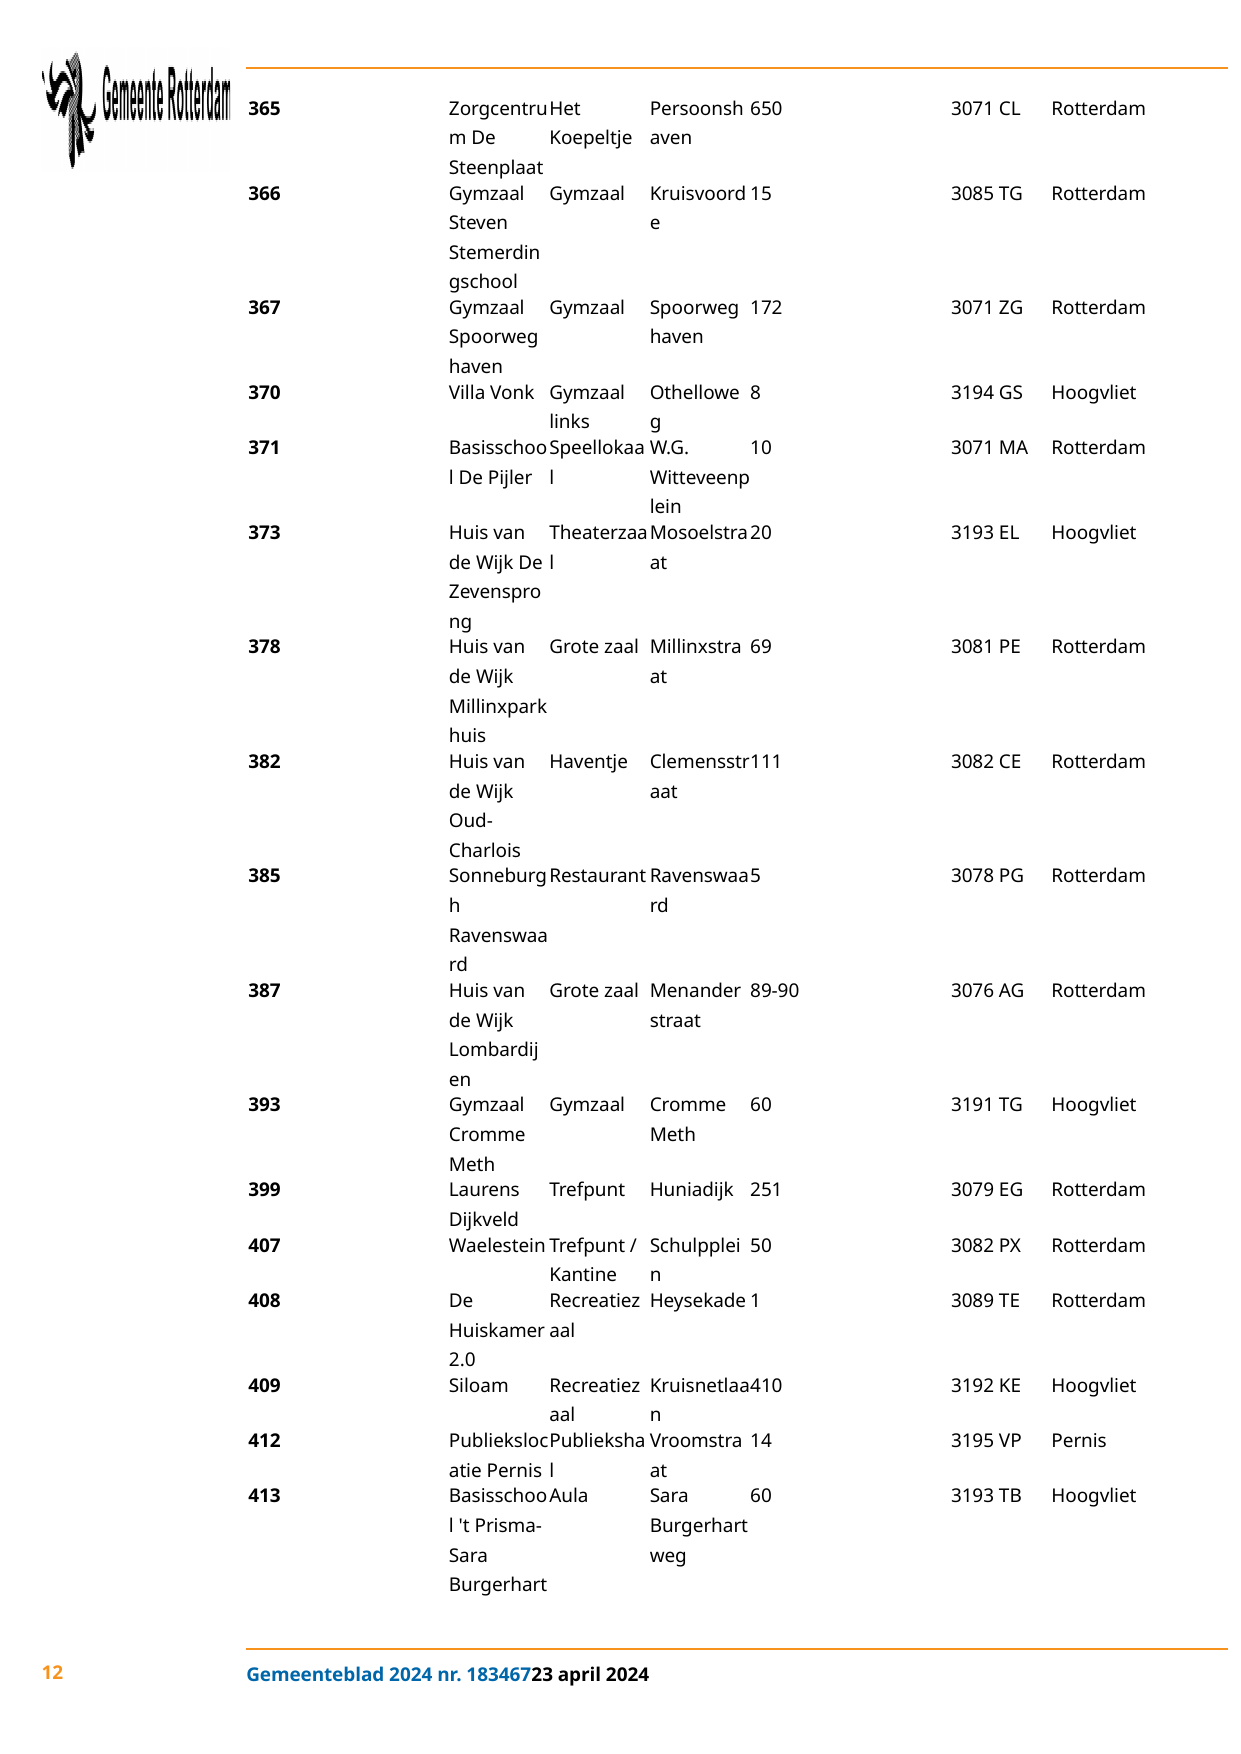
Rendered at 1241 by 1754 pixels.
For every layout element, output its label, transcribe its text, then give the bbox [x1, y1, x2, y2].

table_cell Grote zaal [549, 634, 649, 748]
table_cell Hoogvliet [1051, 519, 1152, 634]
table_cell 20 [750, 519, 850, 634]
table_cell 378 [248, 634, 348, 748]
table_cell Grote zaal [549, 977, 649, 1092]
table_cell Recreatiezaal [549, 1372, 649, 1427]
table_cell Gymzaal [549, 180, 649, 294]
table_cell Huniadijk [650, 1177, 750, 1232]
table_cell Rotterdam [1051, 977, 1152, 1092]
table_cell 60 [750, 1483, 850, 1597]
table_cell De Huiskamer 2.0 [449, 1287, 549, 1372]
table_cell 251 [750, 1177, 850, 1232]
table_cell Het Koepeltje [549, 95, 649, 180]
table_cell [850, 863, 951, 977]
table_cell 413 [248, 1483, 348, 1597]
table_cell Speellokaal [549, 434, 649, 519]
table_cell 172 [750, 294, 850, 379]
table_cell Rotterdam [1051, 748, 1152, 863]
table_cell [850, 1372, 951, 1427]
table_cell Villa Vonk [449, 379, 549, 434]
table_cell Kruisnetlaan [650, 1372, 750, 1427]
table_cell 410 [750, 1372, 850, 1427]
table_cell Clemensstraat [650, 748, 750, 863]
table_cell Gymzaal [549, 294, 649, 379]
table_cell Gymzaal links [549, 379, 649, 434]
table_cell [348, 434, 449, 519]
table_cell 408 [248, 1287, 348, 1372]
table_cell [348, 379, 449, 434]
table_cell Cromme Meth [650, 1092, 750, 1177]
table_cell [850, 1092, 951, 1177]
table_cell 385 [248, 863, 348, 977]
table_cell 3193 EL [951, 519, 1051, 634]
table_cell [348, 1372, 449, 1427]
table_cell [850, 634, 951, 748]
table_cell [850, 180, 951, 294]
table_cell 3194 GS [951, 379, 1051, 434]
table_cell 50 [750, 1232, 850, 1287]
table_cell 3071 CL [951, 95, 1051, 180]
table_cell 3079 EG [951, 1177, 1051, 1232]
table_cell Othelloweg [650, 379, 750, 434]
table_cell 3089 TE [951, 1287, 1051, 1372]
table_cell Trefpunt [549, 1177, 649, 1232]
table_cell Menanderstraat [650, 977, 750, 1092]
table_cell 3082 PX [951, 1232, 1051, 1287]
table_cell [850, 748, 951, 863]
table_cell Hoogvliet [1051, 1483, 1152, 1597]
table_cell Huis van de Wijk Lombardijen [449, 977, 549, 1092]
table_cell Basisschool De Pijler [449, 434, 549, 519]
table_cell Rotterdam [1051, 95, 1152, 180]
table_cell 111 [750, 748, 850, 863]
table_cell Huis van de Wijk Millinxparkhuis [449, 634, 549, 748]
table_cell Schulpplein [650, 1232, 750, 1287]
table_cell 14 [750, 1428, 850, 1483]
table_cell 89-90 [750, 977, 850, 1092]
table_cell 371 [248, 434, 348, 519]
table_cell Gymzaal Cromme Meth [449, 1092, 549, 1177]
table_cell [348, 1177, 449, 1232]
table_cell Rotterdam [1051, 863, 1152, 977]
table_cell Sonneburgh Ravenswaard [449, 863, 549, 977]
table_cell 382 [248, 748, 348, 863]
table_cell Trefpunt / Kantine [549, 1232, 649, 1287]
table_cell Hoogvliet [1051, 1092, 1152, 1177]
table_cell Rotterdam [1051, 434, 1152, 519]
table_cell 3193 TB [951, 1483, 1051, 1597]
table_cell Mosoelstraat [650, 519, 750, 634]
table_cell [348, 1428, 449, 1483]
table_cell [850, 1177, 951, 1232]
table_cell 370 [248, 379, 348, 434]
table_cell [850, 379, 951, 434]
table_cell Laurens Dijkveld [449, 1177, 549, 1232]
table_cell Publiekshal [549, 1428, 649, 1483]
table_cell [850, 1232, 951, 1287]
table_cell 387 [248, 977, 348, 1092]
table_cell 3195 VP [951, 1428, 1051, 1483]
table_cell 409 [248, 1372, 348, 1427]
table_cell Rotterdam [1051, 1177, 1152, 1232]
table_cell 3191 TG [951, 1092, 1051, 1177]
table_cell Hoogvliet [1051, 1372, 1152, 1427]
table_cell 3078 PG [951, 863, 1051, 977]
table_cell 366 [248, 180, 348, 294]
table_cell Rotterdam [1051, 180, 1152, 294]
table_cell 3071 MA [951, 434, 1051, 519]
table_cell [348, 1232, 449, 1287]
table_cell 3082 CE [951, 748, 1051, 863]
table_cell [850, 1483, 951, 1597]
table_cell W.G. Witteveenplein [650, 434, 750, 519]
table_cell Hoogvliet [1051, 379, 1152, 434]
table_cell 373 [248, 519, 348, 634]
table_cell 399 [248, 1177, 348, 1232]
table_cell 407 [248, 1232, 348, 1287]
table_cell Recreatiezaal [549, 1287, 649, 1372]
table_cell Vroomstraat [650, 1428, 750, 1483]
table_cell [850, 519, 951, 634]
table_cell Haventje [549, 748, 649, 863]
table_cell 3085 TG [951, 180, 1051, 294]
table_cell Waelestein [449, 1232, 549, 1287]
table_cell Sara Burgerhartweg [650, 1483, 750, 1597]
table_cell Rotterdam [1051, 1232, 1152, 1287]
table_cell Kruisvoorde [650, 180, 750, 294]
table_cell Huis van de Wijk Oud-Charlois [449, 748, 549, 863]
table_cell 365 [248, 95, 348, 180]
table_cell 650 [750, 95, 850, 180]
table_cell 1 [750, 1287, 850, 1372]
table_cell Basisschool 't Prisma- Sara Burgerhart [449, 1483, 549, 1597]
table_cell Persoonshaven [650, 95, 750, 180]
table_cell Rotterdam [1051, 634, 1152, 748]
table_cell 69 [750, 634, 850, 748]
table_cell [348, 977, 449, 1092]
table_cell Rotterdam [1051, 1287, 1152, 1372]
table_cell [348, 634, 449, 748]
table_cell Siloam [449, 1372, 549, 1427]
table_cell 393 [248, 1092, 348, 1177]
table_cell [348, 95, 449, 180]
table_cell 10 [750, 434, 850, 519]
table_cell [348, 1092, 449, 1177]
table_cell 3071 ZG [951, 294, 1051, 379]
table_cell Aula [549, 1483, 649, 1597]
table_cell [850, 95, 951, 180]
table_cell [348, 519, 449, 634]
table_cell 3076 AG [951, 977, 1051, 1092]
table_cell [850, 434, 951, 519]
table_cell [348, 748, 449, 863]
table_cell [850, 1287, 951, 1372]
table_cell 60 [750, 1092, 850, 1177]
table_cell [348, 1483, 449, 1597]
table_cell [348, 1287, 449, 1372]
table_cell Gymzaal Spoorweghaven [449, 294, 549, 379]
picture [41, 47, 231, 172]
table_cell Zorgcentrum De Steenplaat [449, 95, 549, 180]
table_cell Publiekslocatie Pernis [449, 1428, 549, 1483]
table_cell [850, 977, 951, 1092]
table_cell 5 [750, 863, 850, 977]
table_cell Spoorweghaven [650, 294, 750, 379]
table_cell Millinxstraat [650, 634, 750, 748]
table_cell Gymzaal Steven Stemerdingschool [449, 180, 549, 294]
table_cell 367 [248, 294, 348, 379]
table_cell [348, 294, 449, 379]
table_cell [348, 180, 449, 294]
table_cell [850, 294, 951, 379]
table_cell Restaurant [549, 863, 649, 977]
table_cell 3081 PE [951, 634, 1051, 748]
table_cell Huis van de Wijk De Zevensprong [449, 519, 549, 634]
table_cell Ravenswaard [650, 863, 750, 977]
table_cell Heysekade [650, 1287, 750, 1372]
table_cell Theaterzaal [549, 519, 649, 634]
table_cell [348, 863, 449, 977]
table_cell Rotterdam [1051, 294, 1152, 379]
table_cell [850, 1428, 951, 1483]
table_cell Pernis [1051, 1428, 1152, 1483]
table_cell 3192 KE [951, 1372, 1051, 1427]
table_cell 8 [750, 379, 850, 434]
table_cell Gymzaal [549, 1092, 649, 1177]
table_cell 15 [750, 180, 850, 294]
table_cell 412 [248, 1428, 348, 1483]
